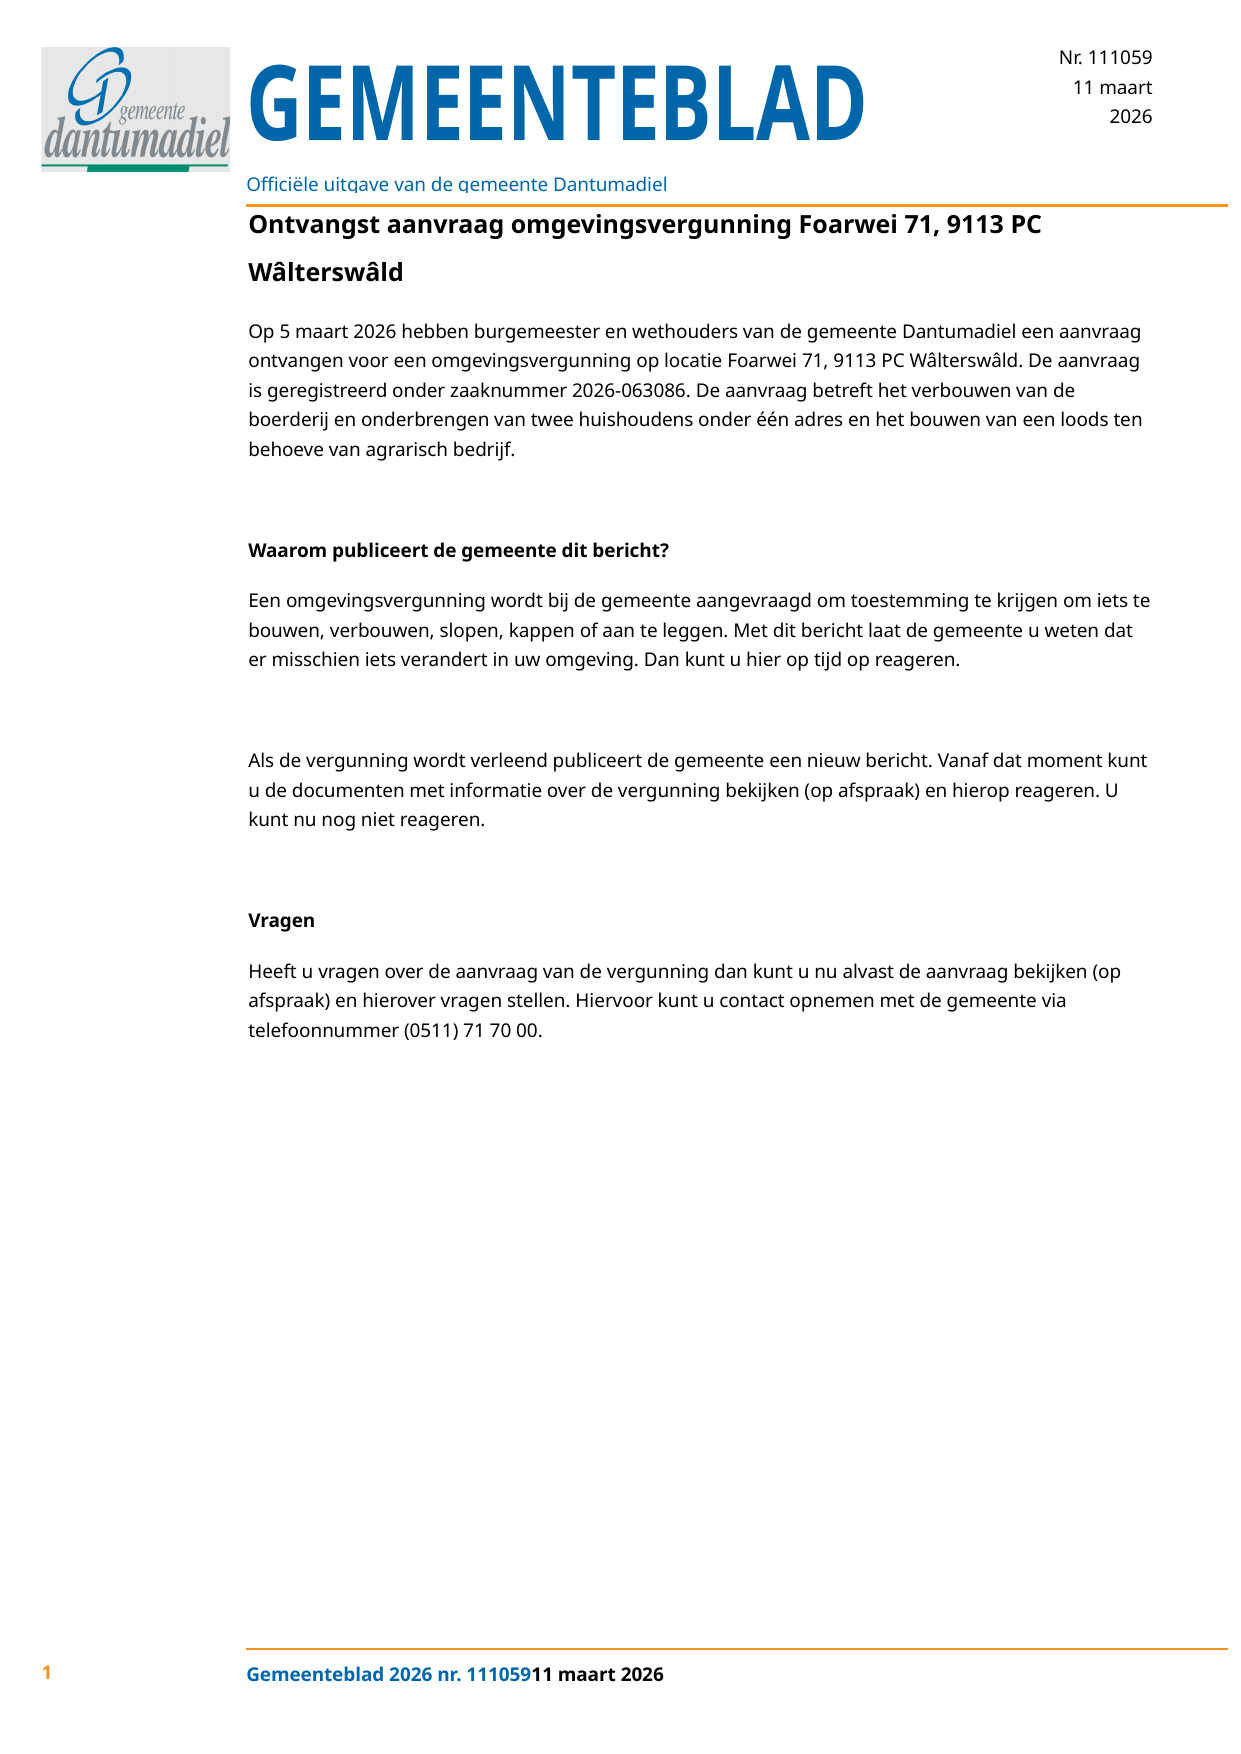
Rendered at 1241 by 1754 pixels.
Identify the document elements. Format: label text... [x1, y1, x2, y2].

text Vragen [248, 907, 1152, 933]
picture [41, 47, 231, 172]
text Ontvangst aanvraag omgevingsvergunning Foarwei 71, 9113 PC Wâlterswâld [248, 207, 1152, 288]
text Op 5 maart 2026 hebben burgemeester en wethouders van de gemeente Dantumadiel een aanvraag ontvangen voor een omgevingsvergunning op locatie Foarwei 71, 9113 PC Wâlterswâld. De aanvraag is geregistreerd onder zaaknummer 2026-063086. De aanvraag betreft het verbouwen van de boerderij en onderbrengen van twee huishoudens onder één adres en het bouwen van een loods ten behoeve van agrarisch bedrijf. [248, 318, 1152, 462]
text Waarom publiceert de gemeente dit bericht? [248, 537, 1152, 563]
text Heeft u vragen over de aanvraag van de vergunning dan kunt u nu alvast de aanvraag bekijken (op afspraak) en hierover vragen stellen. Hiervoor kunt u contact opnemen met de gemeente via telefoonnummer (0511) 71 70 00. [248, 958, 1152, 1043]
text Een omgevingsvergunning wordt bij de gemeente aangevraagd om toestemming te krijgen om iets te bouwen, verbouwen, slopen, kappen of aan te leggen. Met dit bericht laat de gemeente u weten dat er misschien iets verandert in uw omgeving. Dan kunt u hier op tijd op reageren. [248, 587, 1152, 672]
text Als de vergunning wordt verleend publiceert de gemeente een nieuw bericht. Vanaf dat moment kunt u de documenten met informatie over de vergunning bekijken (op afspraak) en hierop reageren. U kunt nu nog niet reageren. [248, 747, 1152, 832]
